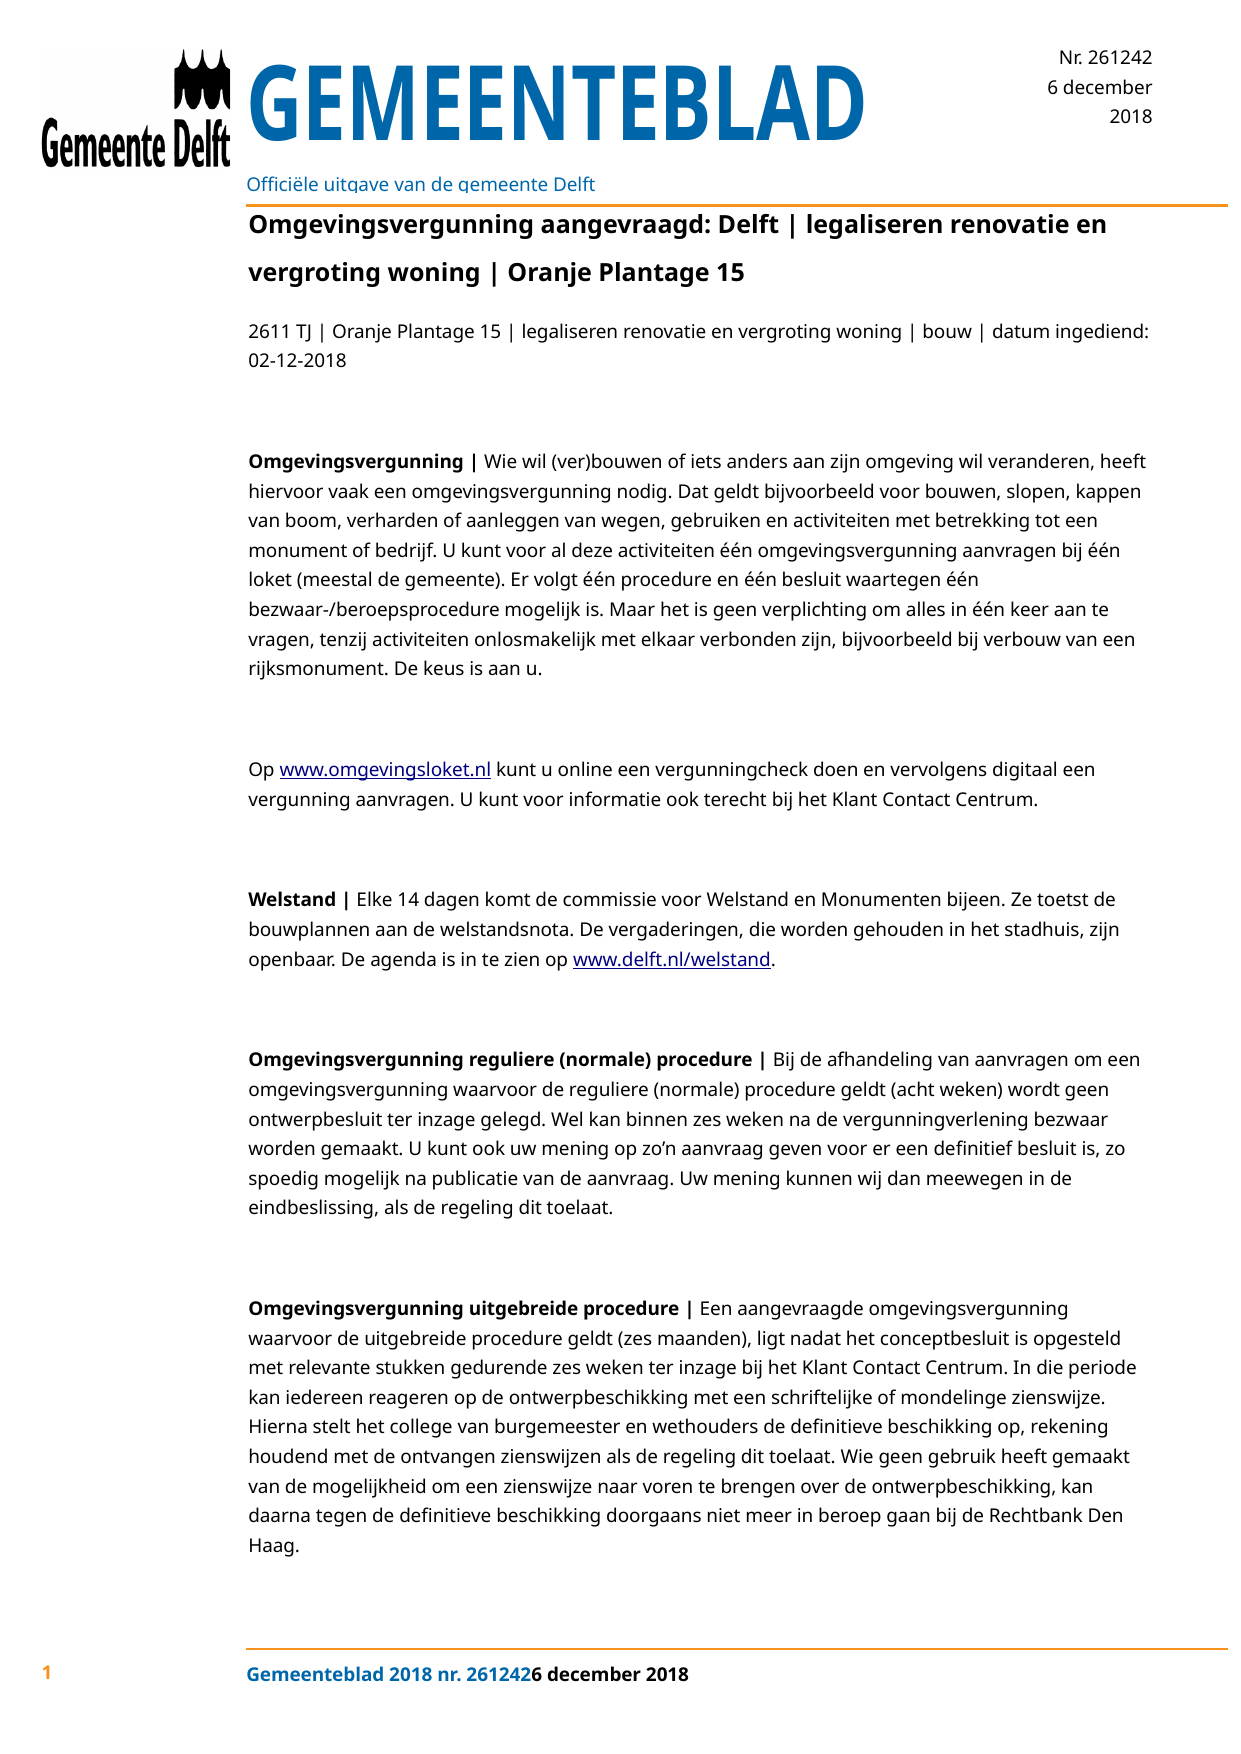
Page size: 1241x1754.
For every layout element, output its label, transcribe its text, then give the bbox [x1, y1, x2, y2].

text Omgevingsvergunning aangevraagd: Delft | legaliseren renovatie en vergroting woning | Oranje Plantage 15 [248, 207, 1152, 288]
text Omgevingsvergunning reguliere (normale) procedure | Bij de afhandeling van aanvragen om een omgevingsvergunning waarvoor de reguliere (normale) procedure geldt (acht weken) wordt geen ontwerpbesluit ter inzage gelegd. Wel kan binnen zes weken na de vergunningverlening bezwaar worden gemaakt. U kunt ook uw mening op zo’n aanvraag geven voor er een definitief besluit is, zo spoedig mogelijk na publicatie van de aanvraag. Uw mening kunnen wij dan meewegen in de eindbeslissing, als de regeling dit toelaat. [248, 1047, 1152, 1220]
text Welstand | Elke 14 dagen komt de commissie voor Welstand en Monumenten bijeen. Ze toetst de bouwplannen aan de welstandsnota. De vergaderingen, die worden gehouden in het stadhuis, zijn openbaar. De agenda is in te zien op www.delft.nl/welstand. [248, 887, 1152, 972]
text Omgevingsvergunning | Wie wil (ver)bouwen of iets anders aan zijn omgeving wil veranderen, heeft hiervoor vaak een omgevingsvergunning nodig. Dat geldt bijvoorbeeld voor bouwen, slopen, kappen van boom, verharden of aanleggen van wegen, gebruiken en activiteiten met betrekking tot een monument of bedrijf. U kunt voor al deze activiteiten één omgevingsvergunning aanvragen bij één loket (meestal de gemeente). Er volgt één procedure en één besluit waartegen één bezwaar-/beroepsprocedure mogelijk is. Maar het is geen verplichting om alles in één keer aan te vragen, tenzij activiteiten onlosmakelijk met elkaar verbonden zijn, bijvoorbeeld bij verbouw van een rijksmonument. De keus is aan u. [248, 448, 1152, 681]
picture [41, 47, 231, 172]
text Op www.omgevingsloket.nl kunt u online een vergunningcheck doen en vervolgens digitaal een vergunning aanvragen. U kunt voor informatie ook terecht bij het Klant Contact Centrum. [248, 756, 1152, 812]
text 2611 TJ | Oranje Plantage 15 | legaliseren renovatie en vergroting woning | bouw | datum ingediend: 02-12-2018 [248, 318, 1152, 373]
text Omgevingsvergunning uitgebreide procedure | Een aangevraagde omgevingsvergunning waarvoor de uitgebreide procedure geldt (zes maanden), ligt nadat het conceptbesluit is opgesteld met relevante stukken gedurende zes weken ter inzage bij het Klant Contact Centrum. In die periode kan iedereen reageren op de ontwerpbeschikking met een schriftelijke of mondelinge zienswijze. Hierna stelt het college van burgemeester en wethouders de definitieve beschikking op, rekening houdend met de ontvangen zienswijzen als de regeling dit toelaat. Wie geen gebruik heeft gemaakt van de mogelijkheid om een zienswijze naar voren te brengen over de ontwerpbeschikking, kan daarna tegen de definitieve beschikking doorgaans niet meer in beroep gaan bij de Rechtbank Den Haag. [248, 1295, 1152, 1558]
